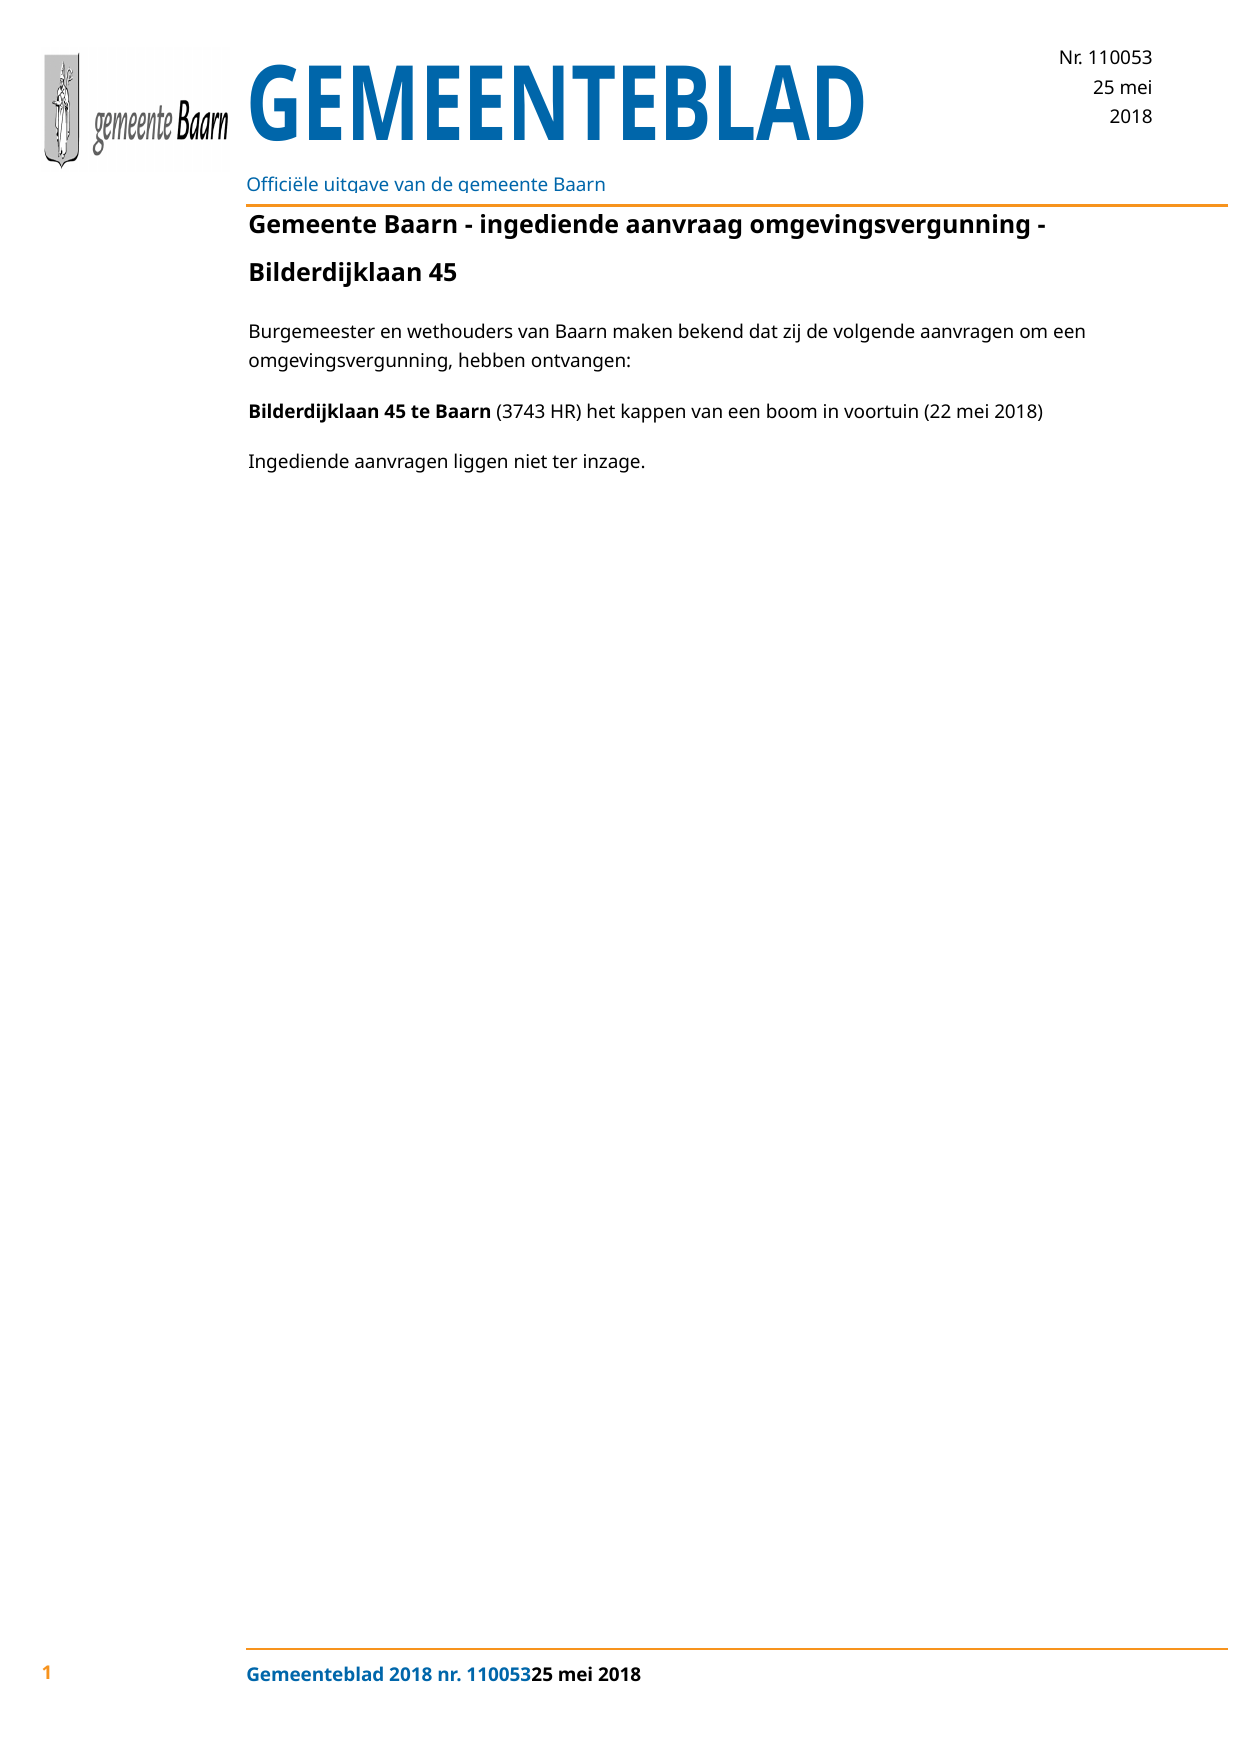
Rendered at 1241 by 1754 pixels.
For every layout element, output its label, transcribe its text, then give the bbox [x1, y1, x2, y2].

text Bilderdijklaan 45 te Baarn (3743 HR) het kappen van een boom in voortuin (22 mei 2018) [248, 398, 1152, 424]
text Ingediende aanvragen liggen niet ter inzage. [248, 448, 1152, 474]
text Burgemeester en wethouders van Baarn maken bekend dat zij de volgende aanvragen om een omgevingsvergunning, hebben ontvangen: [248, 318, 1152, 373]
picture [41, 47, 231, 172]
text Gemeente Baarn - ingediende aanvraag omgevingsvergunning - Bilderdijklaan 45 [248, 207, 1152, 288]
